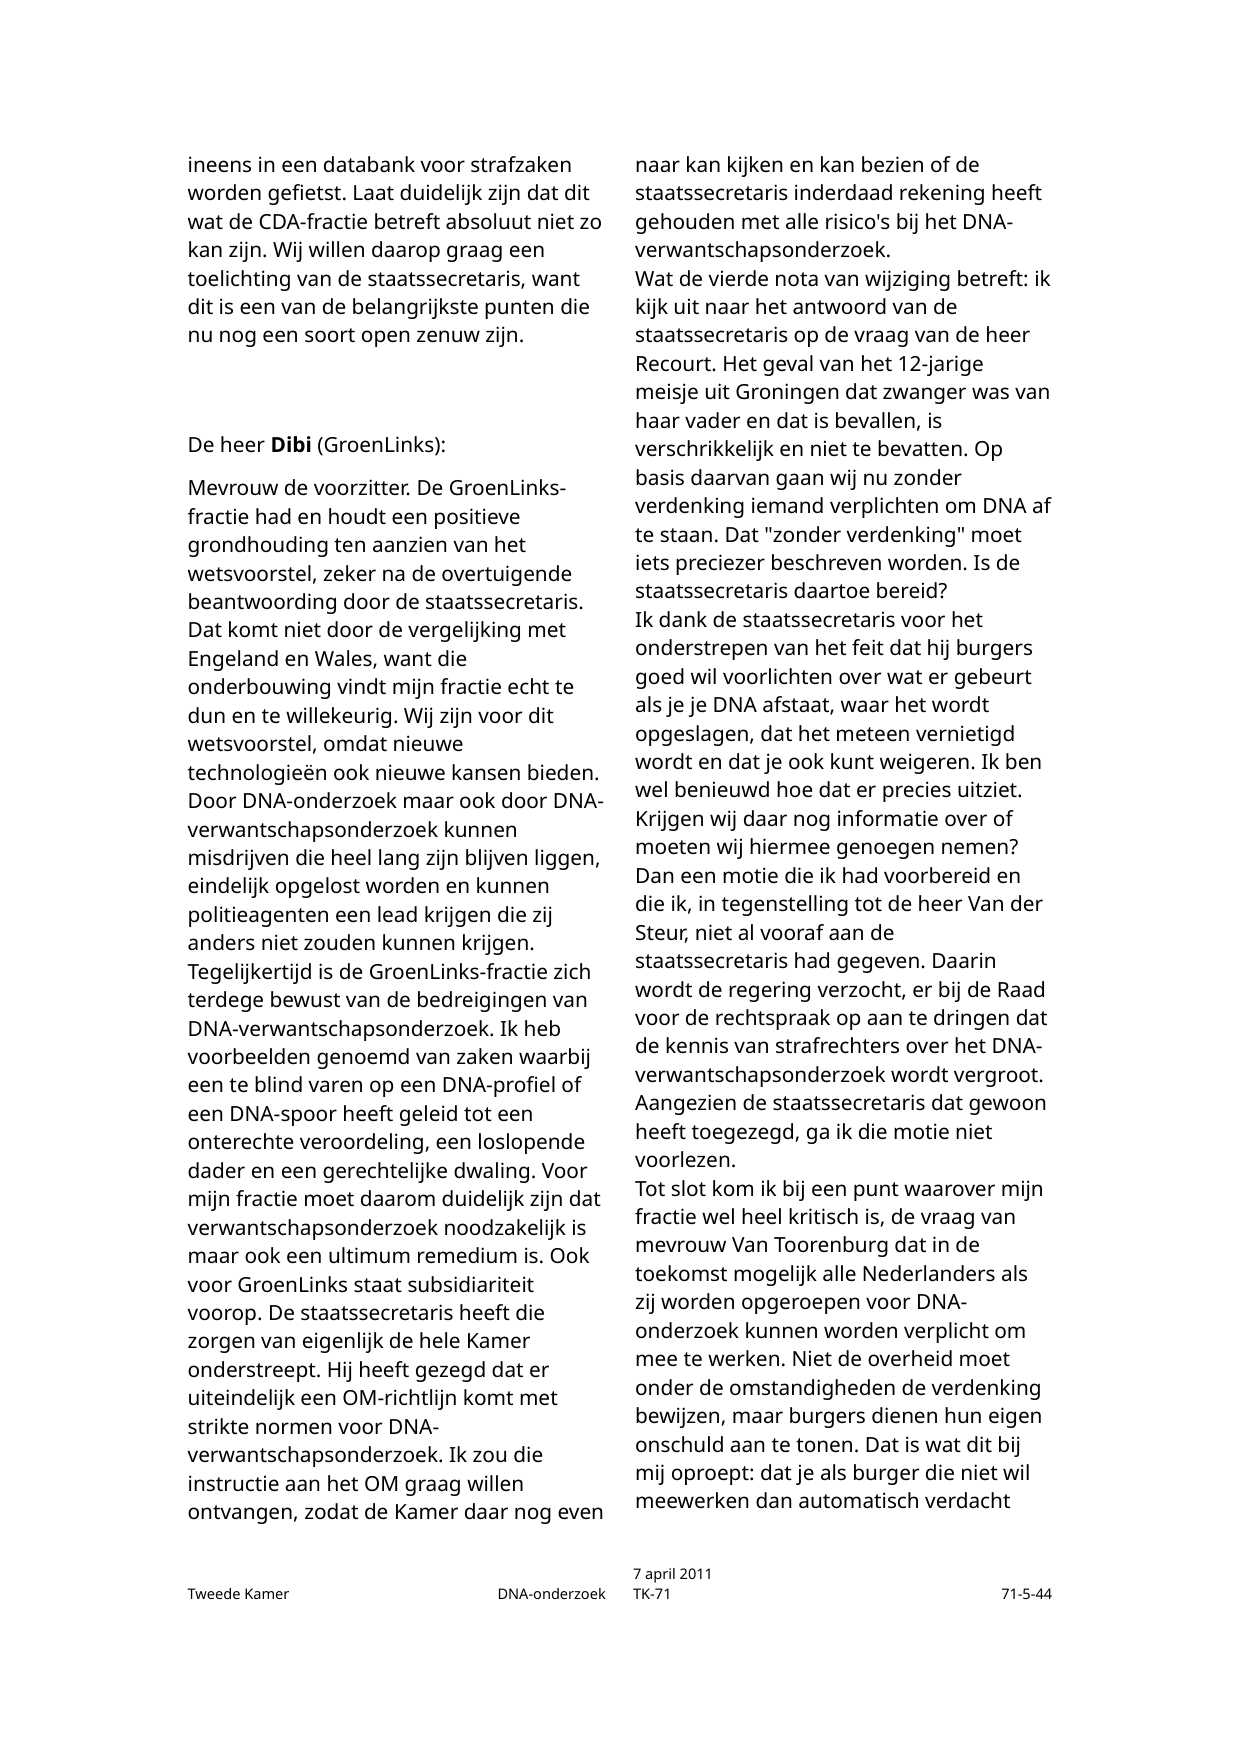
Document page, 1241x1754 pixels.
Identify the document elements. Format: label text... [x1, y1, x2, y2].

text Dan een motie die ik had voorbereid en die ik, in tegenstelling tot de heer Van der Steur, niet al vooraf aan de staatssecretaris had gegeven. Daarin wordt de regering verzocht, er bij de Raad voor de rechtspraak op aan te dringen dat de kennis van strafrechters over het DNA-verwantschapsonderzoek wordt vergroot. Aangezien de staatssecretaris dat gewoon heeft toegezegd, ga ik die motie niet voorlezen. [635, 861, 1053, 1174]
text ineens in een databank voor strafzaken worden gefietst. Laat duidelijk zijn dat dit wat de CDA-fractie betreft absoluut niet zo kan zijn. Wij willen daarop graag een toelichting van de staatssecretaris, want dit is een van de belangrijkste punten die nu nog een soort open zenuw zijn. [187, 150, 605, 349]
text Ik dank de staatssecretaris voor het onderstrepen van het feit dat hij burgers goed wil voorlichten over wat er gebeurt als je je DNA afstaat, waar het wordt opgeslagen, dat het meteen vernietigd wordt en dat je ook kunt weigeren. Ik ben wel benieuwd hoe dat er precies uitziet. Krijgen wij daar nog informatie over of moeten wij hiermee genoegen nemen? [635, 605, 1053, 861]
text naar kan kijken en kan bezien of de staatssecretaris inderdaad rekening heeft gehouden met alle risico's bij het DNA-verwantschapsonderzoek. [635, 150, 1053, 264]
text Wat de vierde nota van wijziging betreft: ik kijk uit naar het antwoord van de staatssecretaris op de vraag van de heer Recourt. Het geval van het 12-jarige meisje uit Groningen dat zwanger was van haar vader en dat is bevallen, is verschrikkelijk en niet te bevatten. Op basis daarvan gaan wij nu zonder verdenking iemand verplichten om DNA af te staan. Dat "zonder verdenking" moet iets preciezer beschreven worden. Is de staatssecretaris daartoe bereid? [635, 264, 1053, 605]
text Tegelijkertijd is de GroenLinks-fractie zich terdege bewust van de bedreigingen van DNA-verwantschapsonderzoek. Ik heb voorbeelden genoemd van zaken waarbij een te blind varen op een DNA-profiel of een DNA-spoor heeft geleid tot een onterechte veroordeling, een loslopende dader en een gerechtelijke dwaling. Voor mijn fractie moet daarom duidelijk zijn dat verwantschapsonderzoek noodzakelijk is maar ook een ultimum remedium is. Ook voor GroenLinks staat subsidiariteit voorop. De staatssecretaris heeft die zorgen van eigenlijk de hele Kamer onderstreept. Hij heeft gezegd dat er uiteindelijk een OM-richtlijn komt met strikte normen voor DNA-verwantschapsonderzoek. Ik zou die instructie aan het OM graag willen ontvangen, zodat de Kamer daar nog even [187, 957, 605, 1526]
text Mevrouw de voorzitter. De GroenLinks-fractie had en houdt een positieve grondhouding ten aanzien van het wetsvoorstel, zeker na de overtuigende beantwoording door de staatssecretaris. Dat komt niet door de vergelijking met Engeland en Wales, want die onderbouwing vindt mijn fractie echt te dun en te willekeurig. Wij zijn voor dit wetsvoorstel, omdat nieuwe technologieën ook nieuwe kansen bieden. Door DNA-onderzoek maar ook door DNA-verwantschapsonderzoek kunnen misdrijven die heel lang zijn blijven liggen, eindelijk opgelost worden en kunnen politieagenten een lead krijgen die zij anders niet zouden kunnen krijgen. [187, 473, 605, 957]
text De heer Dibi (GroenLinks): [187, 430, 605, 458]
text Tot slot kom ik bij een punt waarover mijn fractie wel heel kritisch is, de vraag van mevrouw Van Toorenburg dat in de toekomst mogelijk alle Nederlanders als zij worden opgeroepen voor DNA-onderzoek kunnen worden verplicht om mee te werken. Niet de overheid moet onder de omstandigheden de verdenking bewijzen, maar burgers dienen hun eigen onschuld aan te tonen. Dat is wat dit bij mij oproept: dat je als burger die niet wil meewerken dan automatisch verdacht [635, 1174, 1053, 1515]
text  [187, 379, 605, 407]
